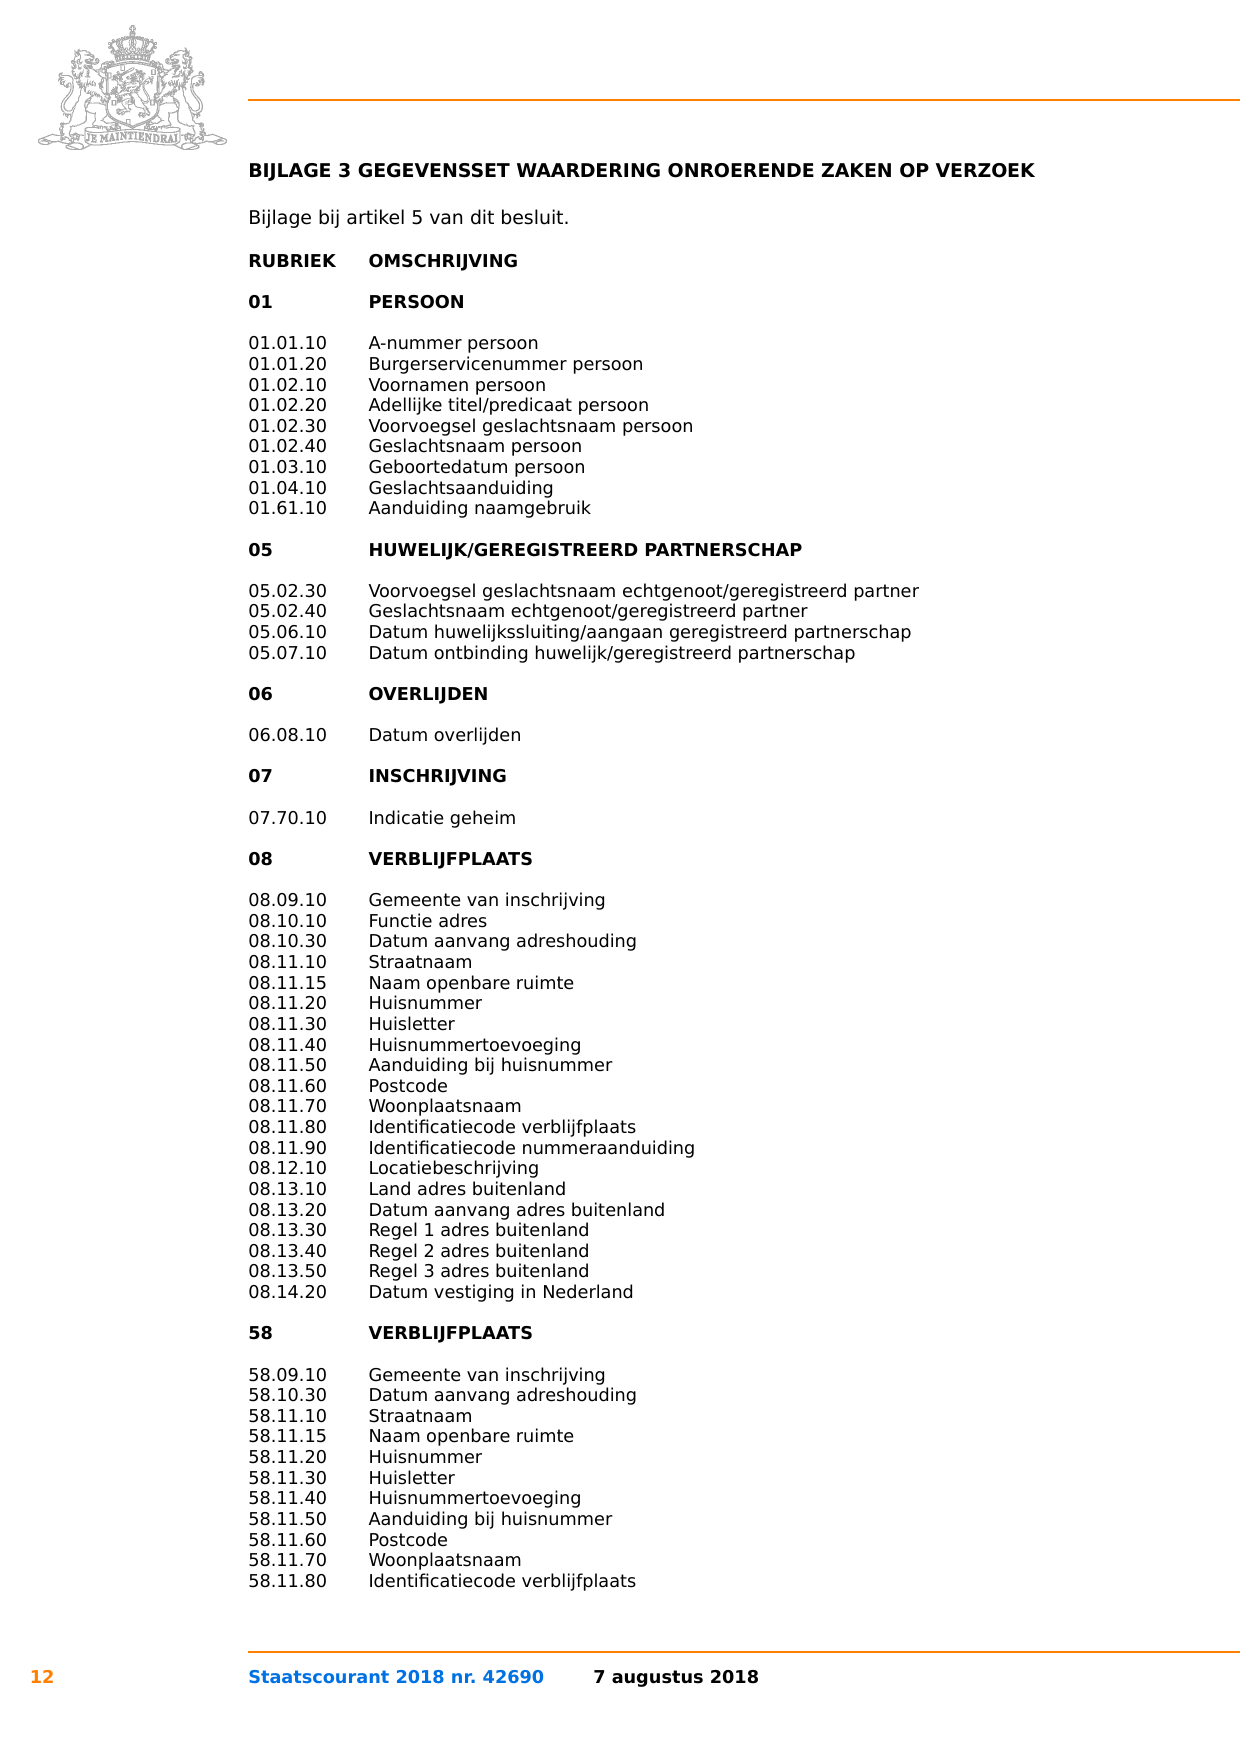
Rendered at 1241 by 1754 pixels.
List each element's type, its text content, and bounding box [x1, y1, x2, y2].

table_cell 08.14.20 [248, 1282, 362, 1303]
table_cell 07.70.10 [248, 808, 362, 828]
table_cell 05.07.10 [248, 643, 362, 663]
table_cell [248, 1344, 362, 1364]
table_cell Huisnummertoevoeging [363, 1035, 1163, 1055]
table_cell 01.61.10 [248, 498, 362, 519]
table_cell [248, 870, 362, 890]
table_cell Datum vestiging in Nederland [363, 1282, 1163, 1303]
table_cell Huisnummer [363, 993, 1163, 1014]
table_cell 08.13.10 [248, 1179, 362, 1199]
table_cell Geslachtsaanduiding [363, 478, 1163, 498]
table_cell 08.11.15 [248, 973, 362, 993]
table_cell 08.11.10 [248, 952, 362, 973]
subtitle BIJLAGE 3 GEGEVENSSET WAARDERING ONROERENDE ZAKEN OP VERZOEK [248, 160, 1163, 182]
table_cell Huisletter [363, 1014, 1163, 1034]
table_cell Geslachtsnaam persoon [363, 436, 1163, 457]
table_cell [248, 746, 362, 766]
table_cell Naam openbare ruimte [363, 1426, 1163, 1447]
table_cell Regel 1 adres buitenland [363, 1220, 1163, 1241]
table_cell 58.10.30 [248, 1385, 362, 1406]
table_cell Burgerservicenummer persoon [363, 354, 1163, 374]
table_cell 08.13.50 [248, 1261, 362, 1282]
table_cell 58.11.15 [248, 1426, 362, 1447]
table_cell [248, 1303, 362, 1323]
table_cell Identificatiecode nummeraanduiding [363, 1138, 1163, 1158]
table_cell 08.13.40 [248, 1241, 362, 1261]
table_cell 08.10.10 [248, 911, 362, 931]
table_cell 08.13.30 [248, 1220, 362, 1241]
table_cell Straatnaam [363, 1406, 1163, 1426]
table_cell Regel 3 adres buitenland [363, 1261, 1163, 1282]
table_cell 58.11.20 [248, 1447, 362, 1468]
table_cell 58.11.30 [248, 1468, 362, 1488]
table_cell [363, 787, 1163, 808]
table_cell [363, 870, 1163, 890]
table_cell OVERLIJDEN [363, 684, 1163, 704]
table_cell [248, 705, 362, 725]
table_cell Geslachtsnaam echtgenoot/geregistreerd partner [363, 601, 1163, 622]
table_cell Locatiebeschrijving [363, 1158, 1163, 1179]
table_cell 08.11.70 [248, 1096, 362, 1117]
table_cell Postcode [363, 1530, 1163, 1550]
table_cell Indicatie geheim [363, 808, 1163, 828]
table_cell Gemeente van inschrijving [363, 890, 1163, 911]
table_cell VERBLIJFPLAATS [363, 849, 1163, 869]
table_cell 07 [248, 766, 362, 787]
table_cell [363, 313, 1163, 333]
table_cell Voornamen persoon [363, 375, 1163, 395]
table_cell 05.02.40 [248, 601, 362, 622]
table_cell 08.11.80 [248, 1117, 362, 1138]
table_cell Huisnummertoevoeging [363, 1488, 1163, 1509]
table_cell Datum overlijden [363, 725, 1163, 746]
table_cell 01.02.30 [248, 416, 362, 436]
table_cell Huisletter [363, 1468, 1163, 1488]
table_cell 08.13.20 [248, 1200, 362, 1220]
table_cell 01.03.10 [248, 457, 362, 478]
table_cell 06 [248, 684, 362, 704]
table_cell Regel 2 adres buitenland [363, 1241, 1163, 1261]
table_cell [248, 313, 362, 333]
table_cell Naam openbare ruimte [363, 973, 1163, 993]
table_cell Identificatiecode verblijfplaats [363, 1571, 1163, 1591]
table_cell Datum aanvang adres buitenland [363, 1200, 1163, 1220]
table_cell Gemeente van inschrijving [363, 1365, 1163, 1385]
text Bijlage bij artikel 5 van dit besluit. [248, 207, 1163, 229]
table_cell 08.11.30 [248, 1014, 362, 1034]
table_cell 01.04.10 [248, 478, 362, 498]
table_cell Adellijke titel/predicaat persoon [363, 395, 1163, 416]
table_cell 01.01.10 [248, 333, 362, 354]
table_cell [363, 519, 1163, 539]
table_cell Aanduiding naamgebruik [363, 498, 1163, 519]
table_cell A-nummer persoon [363, 333, 1163, 354]
table_cell 06.08.10 [248, 725, 362, 746]
table_cell [248, 828, 362, 849]
table_cell 58.11.80 [248, 1571, 362, 1591]
table_cell 01.02.40 [248, 436, 362, 457]
table_cell Identificatiecode verblijfplaats [363, 1117, 1163, 1138]
picture [38, 25, 227, 150]
table_cell [363, 746, 1163, 766]
table_cell 08.11.90 [248, 1138, 362, 1158]
table_cell VERBLIJFPLAATS [363, 1323, 1163, 1344]
table_header RUBRIEK [248, 251, 362, 271]
table_cell 08.09.10 [248, 890, 362, 911]
table_cell [363, 1303, 1163, 1323]
table_cell 01.02.10 [248, 375, 362, 395]
table_cell 01 [248, 292, 362, 313]
table_cell 05 [248, 540, 362, 560]
table_cell [363, 560, 1163, 581]
table_cell 08.11.60 [248, 1076, 362, 1096]
table_cell Voorvoegsel geslachtsnaam persoon [363, 416, 1163, 436]
table_cell Woonplaatsnaam [363, 1096, 1163, 1117]
table_cell 05.06.10 [248, 622, 362, 643]
table_cell Aanduiding bij huisnummer [363, 1509, 1163, 1529]
table_cell [363, 828, 1163, 849]
table_cell Huisnummer [363, 1447, 1163, 1468]
table_header OMSCHRIJVING [363, 251, 1163, 271]
table_cell [248, 663, 362, 684]
table_cell 08.11.20 [248, 993, 362, 1014]
table_cell Datum aanvang adreshouding [363, 1385, 1163, 1406]
table_cell [248, 787, 362, 808]
table_cell Voorvoegsel geslachtsnaam echtgenoot/geregistreerd partner [363, 581, 1163, 601]
table_cell 08 [248, 849, 362, 869]
table_cell 58.11.60 [248, 1530, 362, 1550]
table_cell PERSOON [363, 292, 1163, 313]
table_cell Functie adres [363, 911, 1163, 931]
table_cell Datum aanvang adreshouding [363, 931, 1163, 952]
table_cell INSCHRIJVING [363, 766, 1163, 787]
table_cell 58.11.50 [248, 1509, 362, 1529]
table_cell Straatnaam [363, 952, 1163, 973]
table_cell Geboortedatum persoon [363, 457, 1163, 478]
table_cell Land adres buitenland [363, 1179, 1163, 1199]
table_cell [363, 271, 1163, 292]
table_cell [248, 519, 362, 539]
table_cell Datum huwelijkssluiting/aangaan geregistreerd partnerschap [363, 622, 1163, 643]
table_cell [363, 705, 1163, 725]
table_cell 58.09.10 [248, 1365, 362, 1385]
table_cell [363, 663, 1163, 684]
table_cell 05.02.30 [248, 581, 362, 601]
table_cell Aanduiding bij huisnummer [363, 1055, 1163, 1076]
table_cell Woonplaatsnaam [363, 1550, 1163, 1571]
table_cell [248, 271, 362, 292]
table_cell 08.12.10 [248, 1158, 362, 1179]
table_cell 01.02.20 [248, 395, 362, 416]
table_cell 08.11.50 [248, 1055, 362, 1076]
table_cell HUWELIJK/GEREGISTREERD PARTNERSCHAP [363, 540, 1163, 560]
table_cell Datum ontbinding huwelijk/geregistreerd partnerschap [363, 643, 1163, 663]
table_cell 08.10.30 [248, 931, 362, 952]
table_cell 58 [248, 1323, 362, 1344]
table_cell Postcode [363, 1076, 1163, 1096]
table_cell [248, 560, 362, 581]
table_cell 01.01.20 [248, 354, 362, 374]
table_cell 58.11.70 [248, 1550, 362, 1571]
table_cell 58.11.40 [248, 1488, 362, 1509]
table_cell 58.11.10 [248, 1406, 362, 1426]
table_cell 08.11.40 [248, 1035, 362, 1055]
table_cell [363, 1344, 1163, 1364]
